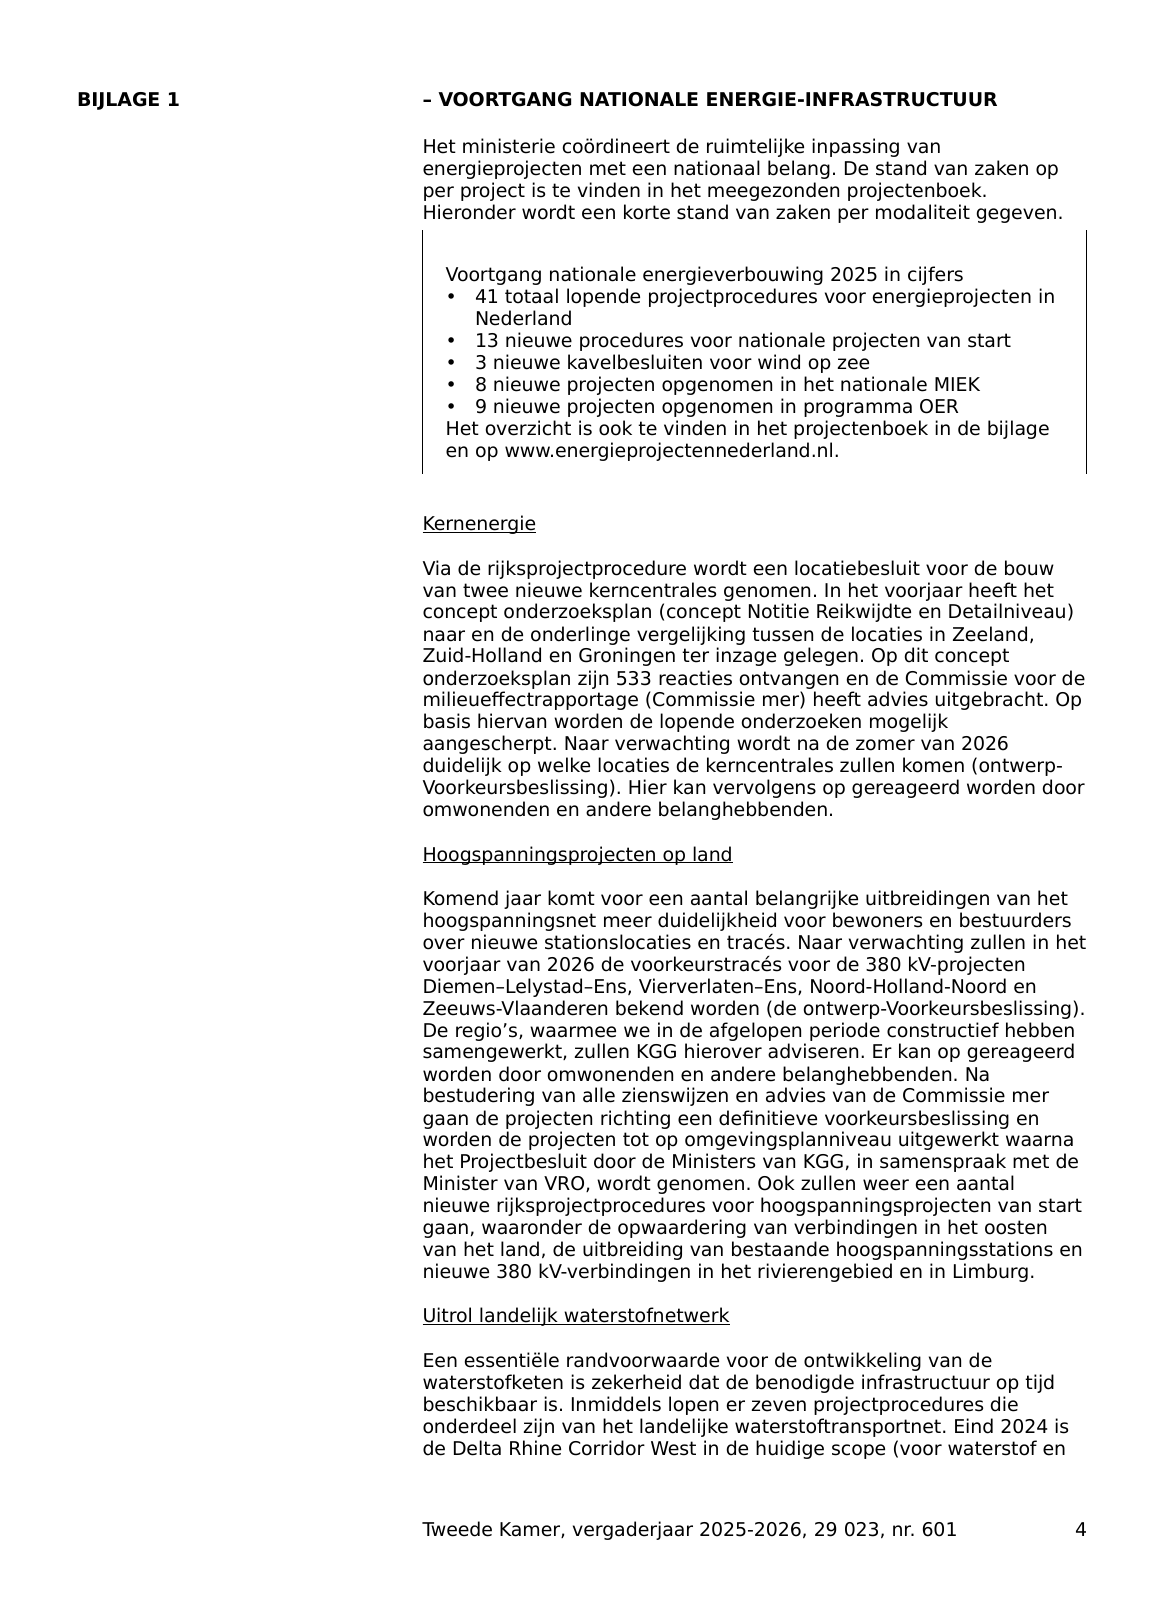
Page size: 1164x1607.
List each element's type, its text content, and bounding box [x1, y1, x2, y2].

text Het ministerie coördineert de ruimtelijke inpassing van energieprojecten met een nationaal belang. De stand van zaken op per project is te vinden in het meegezonden projectenboek. Hieronder wordt een korte stand van zaken per modaliteit gegeven. [422, 136, 1087, 224]
text Komend jaar komt voor een aantal belangrijke uitbreidingen van het hoogspanningsnet meer duidelijkheid voor bewoners en bestuurders over nieuwe stationslocaties en tracés. Naar verwachting zullen in het voorjaar van 2026 de voorkeurstracés voor de 380 kV-projecten Diemen–Lelystad–Ens, Vierverlaten–Ens, Noord-Holland-Noord en Zeeuws-Vlaanderen bekend worden (de ontwerp-Voorkeursbeslissing). De regio’s, waarmee we in de afgelopen periode constructief hebben samengewerkt, zullen KGG hierover adviseren. Er kan op gereageerd worden door omwonenden en andere belanghebbenden. Na bestudering van alle zienswijzen en advies van de Commissie mer gaan de projecten richting een definitieve voorkeursbeslissing en worden de projecten tot op omgevingsplanniveau uitgewerkt waarna het Projectbesluit door de Ministers van KGG, in samenspraak met de Minister van VRO, wordt genomen. Ook zullen weer een aantal nieuwe rijksprojectprocedures voor hoogspanningsprojecten van start gaan, waaronder de opwaardering van verbindingen in het oosten van het land, de uitbreiding van bestaande hoogspanningsstations en nieuwe 380 kV-verbindingen in het rivierengebied en in Limburg. [422, 888, 1087, 1283]
subtitle Hoogspanningsprojecten op land [422, 843, 1087, 865]
subtitle Kernenergie [422, 513, 1087, 535]
subtitle BIJLAGE 1 – VOORTGANG NATIONALE ENERGIE-INFRASTRUCTUUR [77, 89, 1087, 111]
text Via de rijksprojectprocedure wordt een locatiebesluit voor de bouw van twee nieuwe kerncentrales genomen. In het voorjaar heeft het concept onderzoeksplan (concept Notitie Reikwijdte en Detailniveau) naar en de onderlinge vergelijking tussen de locaties in Zeeland, Zuid-Holland en Groningen ter inzage gelegen. Op dit concept onderzoeksplan zijn 533 reacties ontvangen en de Commissie voor de milieueffectrapportage (Commissie mer) heeft advies uitgebracht. Op basis hiervan worden de lopende onderzoeken mogelijk aangescherpt. Naar verwachting wordt na de zomer van 2026 duidelijk op welke locaties de kerncentrales zullen komen (ontwerp-Voorkeursbeslissing). Hier kan vervolgens op gereageerd worden door omwonenden en andere belanghebbenden. [422, 557, 1087, 821]
text Een essentiële randvoorwaarde voor de ontwikkeling van de waterstofketen is zekerheid dat de benodigde infrastructuur op tijd beschikbaar is. Inmiddels lopen er zeven projectprocedures die onderdeel zijn van het landelijke waterstoftransportnet. Eind 2024 is de Delta Rhine Corridor West in de huidige scope (voor waterstof en [422, 1349, 1087, 1459]
subtitle Uitrol landelijk waterstofnetwerk [422, 1305, 1087, 1327]
table_header Voortgang nationale energieverbouwing 2025 in cijfers • 41 totaal lopende projectprocedures voor energieprojecten in Nederland • 13 nieuwe procedures voor nationale projecten van start • 3 nieuwe kavelbesluiten voor wind op zee • 8 nieuwe projecten opgenomen in het nationale MIEK • 9 nieuwe projecten opgenomen in programma OER Het overzicht is ook te vinden in het projectenboek in de bijlage en op www.energieprojectennederland.nl. [423, 230, 1086, 473]
